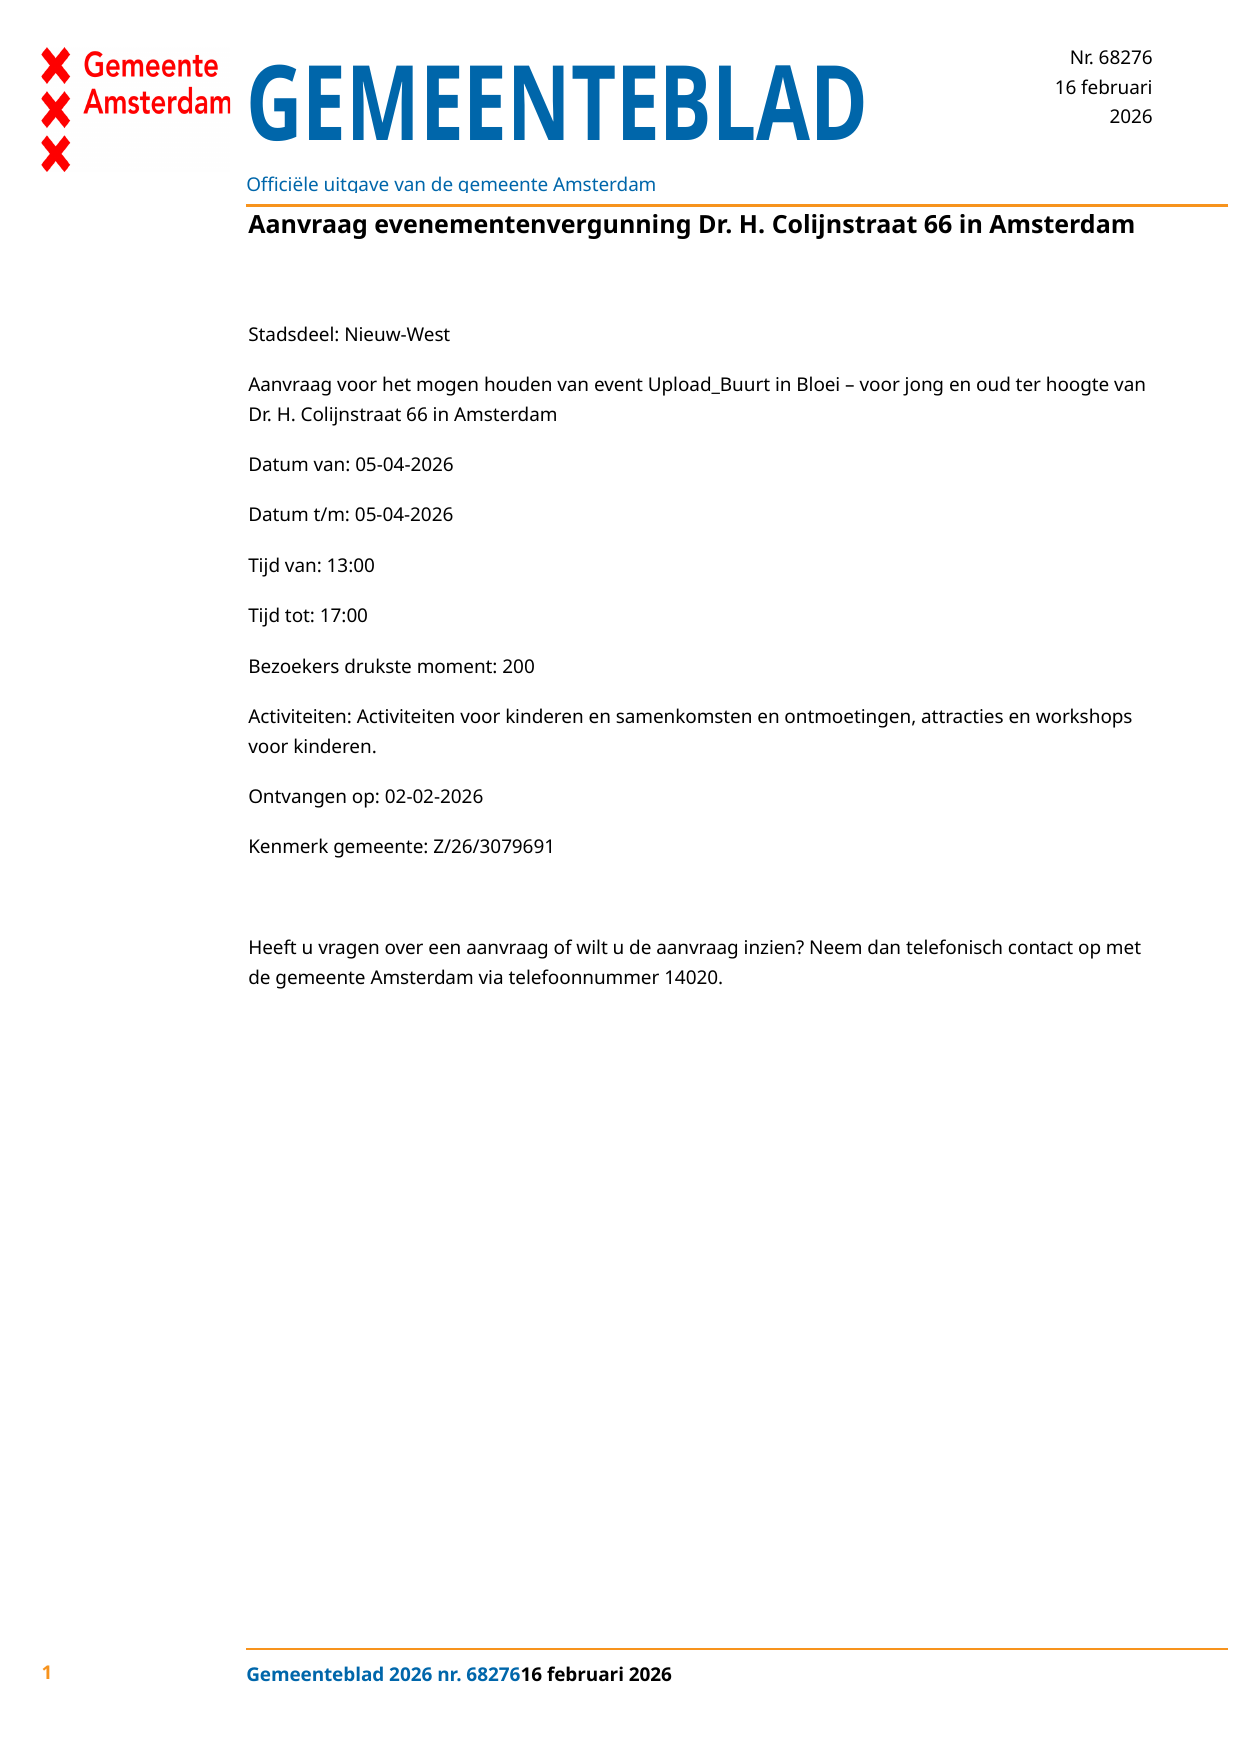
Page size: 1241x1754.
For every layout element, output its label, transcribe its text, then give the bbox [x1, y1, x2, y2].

text Stadsdeel: Nieuw-West [248, 321, 1152, 346]
text Datum t/m: 05-04-2026 [248, 502, 1152, 527]
text Activiteiten: Activiteiten voor kinderen en samenkomsten en ontmoetingen, attracties en workshops voor kinderen. [248, 703, 1152, 758]
text Aanvraag evenementenvergunning Dr. H. Colijnstraat 66 in Amsterdam [248, 207, 1152, 241]
text Bezoekers drukste moment: 200 [248, 653, 1152, 678]
text Datum van: 05-04-2026 [248, 451, 1152, 477]
text Tijd van: 13:00 [248, 552, 1152, 578]
text Tijd tot: 17:00 [248, 602, 1152, 628]
text Heeft u vragen over een aanvraag of wilt u de aanvraag inzien? Neem dan telefonisch contact op met de gemeente Amsterdam via telefoonnummer 14020. [248, 934, 1152, 990]
text Kenmerk gemeente: Z/26/3079691 [248, 834, 1152, 859]
text Aanvraag voor het mogen houden van event Upload_Buurt in Bloei – voor jong en oud ter hoogte van Dr. H. Colijnstraat 66 in Amsterdam [248, 371, 1152, 426]
picture [41, 47, 231, 172]
text Ontvangen op: 02-02-2026 [248, 783, 1152, 809]
